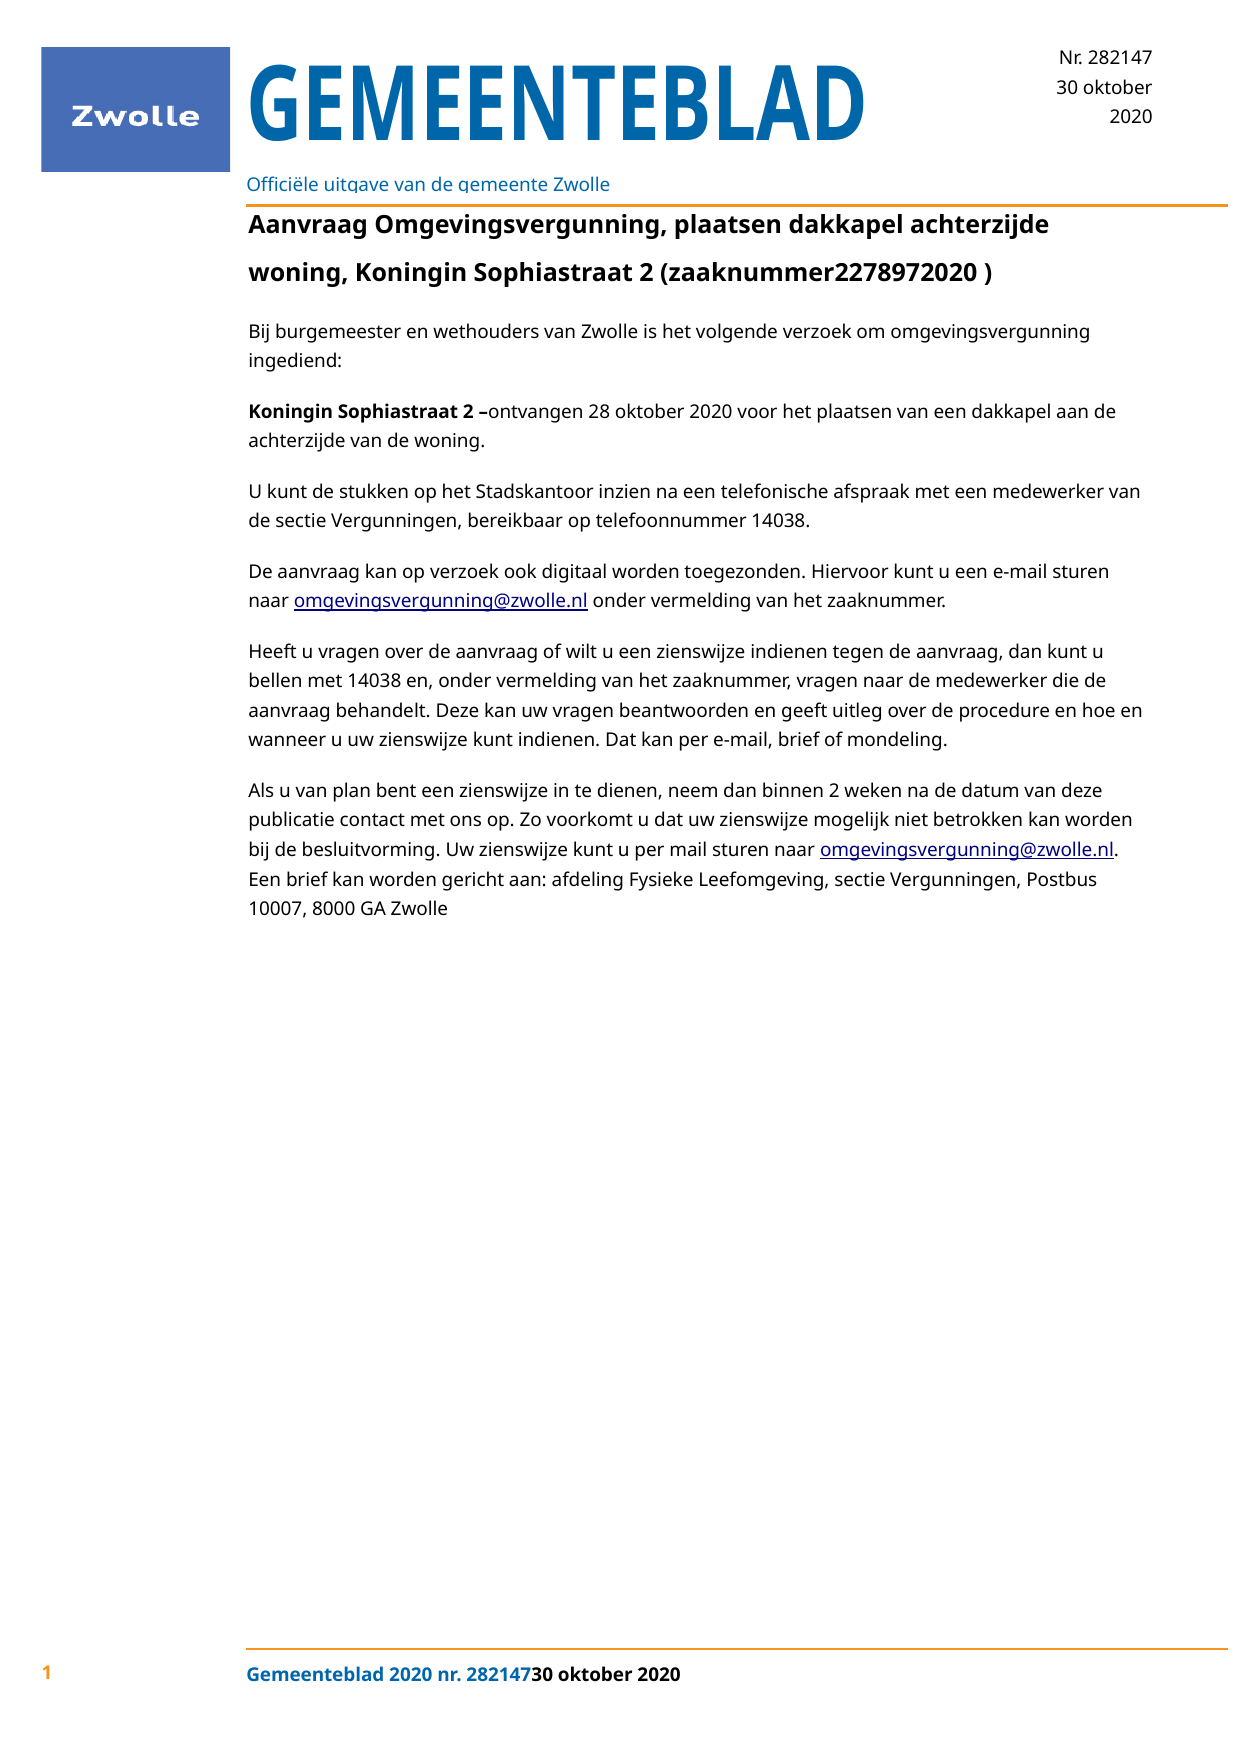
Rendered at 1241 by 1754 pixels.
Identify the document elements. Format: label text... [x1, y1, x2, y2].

text Koningin Sophiastraat 2 –ontvangen 28 oktober 2020 voor het plaatsen van een dakkapel aan de achterzijde van de woning. [248, 398, 1152, 453]
picture [41, 47, 231, 172]
text Aanvraag Omgevingsvergunning, plaatsen dakkapel achterzijde woning, Koningin Sophiastraat 2 (zaaknummer2278972020 ) [248, 207, 1152, 288]
text Bij burgemeester en wethouders van Zwolle is het volgende verzoek om omgevingsvergunning ingediend: [248, 318, 1152, 373]
text U kunt de stukken op het Stadskantoor inzien na een telefonische afspraak met een medewerker van de sectie Vergunningen, bereikbaar op telefoonnummer 14038. [248, 478, 1152, 533]
text De aanvraag kan op verzoek ook digitaal worden toegezonden. Hiervoor kunt u een e-mail sturen naar omgevingsvergunning@zwolle.nl onder vermelding van het zaaknummer. [248, 558, 1152, 613]
text Als u van plan bent een zienswijze in te dienen, neem dan binnen 2 weken na de datum van deze publicatie contact met ons op. Zo voorkomt u dat uw zienswijze mogelijk niet betrokken kan worden bij de besluitvorming. Uw zienswijze kunt u per mail sturen naar omgevingsvergunning@zwolle.nl. Een brief kan worden gericht aan: afdeling Fysieke Leefomgeving, sectie Vergunningen, Postbus 10007, 8000 GA Zwolle [248, 777, 1152, 921]
text Heeft u vragen over de aanvraag of wilt u een zienswijze indienen tegen de aanvraag, dan kunt u bellen met 14038 en, onder vermelding van het zaaknummer, vragen naar de medewerker die de aanvraag behandelt. Deze kan uw vragen beantwoorden en geeft uitleg over de procedure en hoe en wanneer u uw zienswijze kunt indienen. Dat kan per e-mail, brief of mondeling. [248, 638, 1152, 752]
